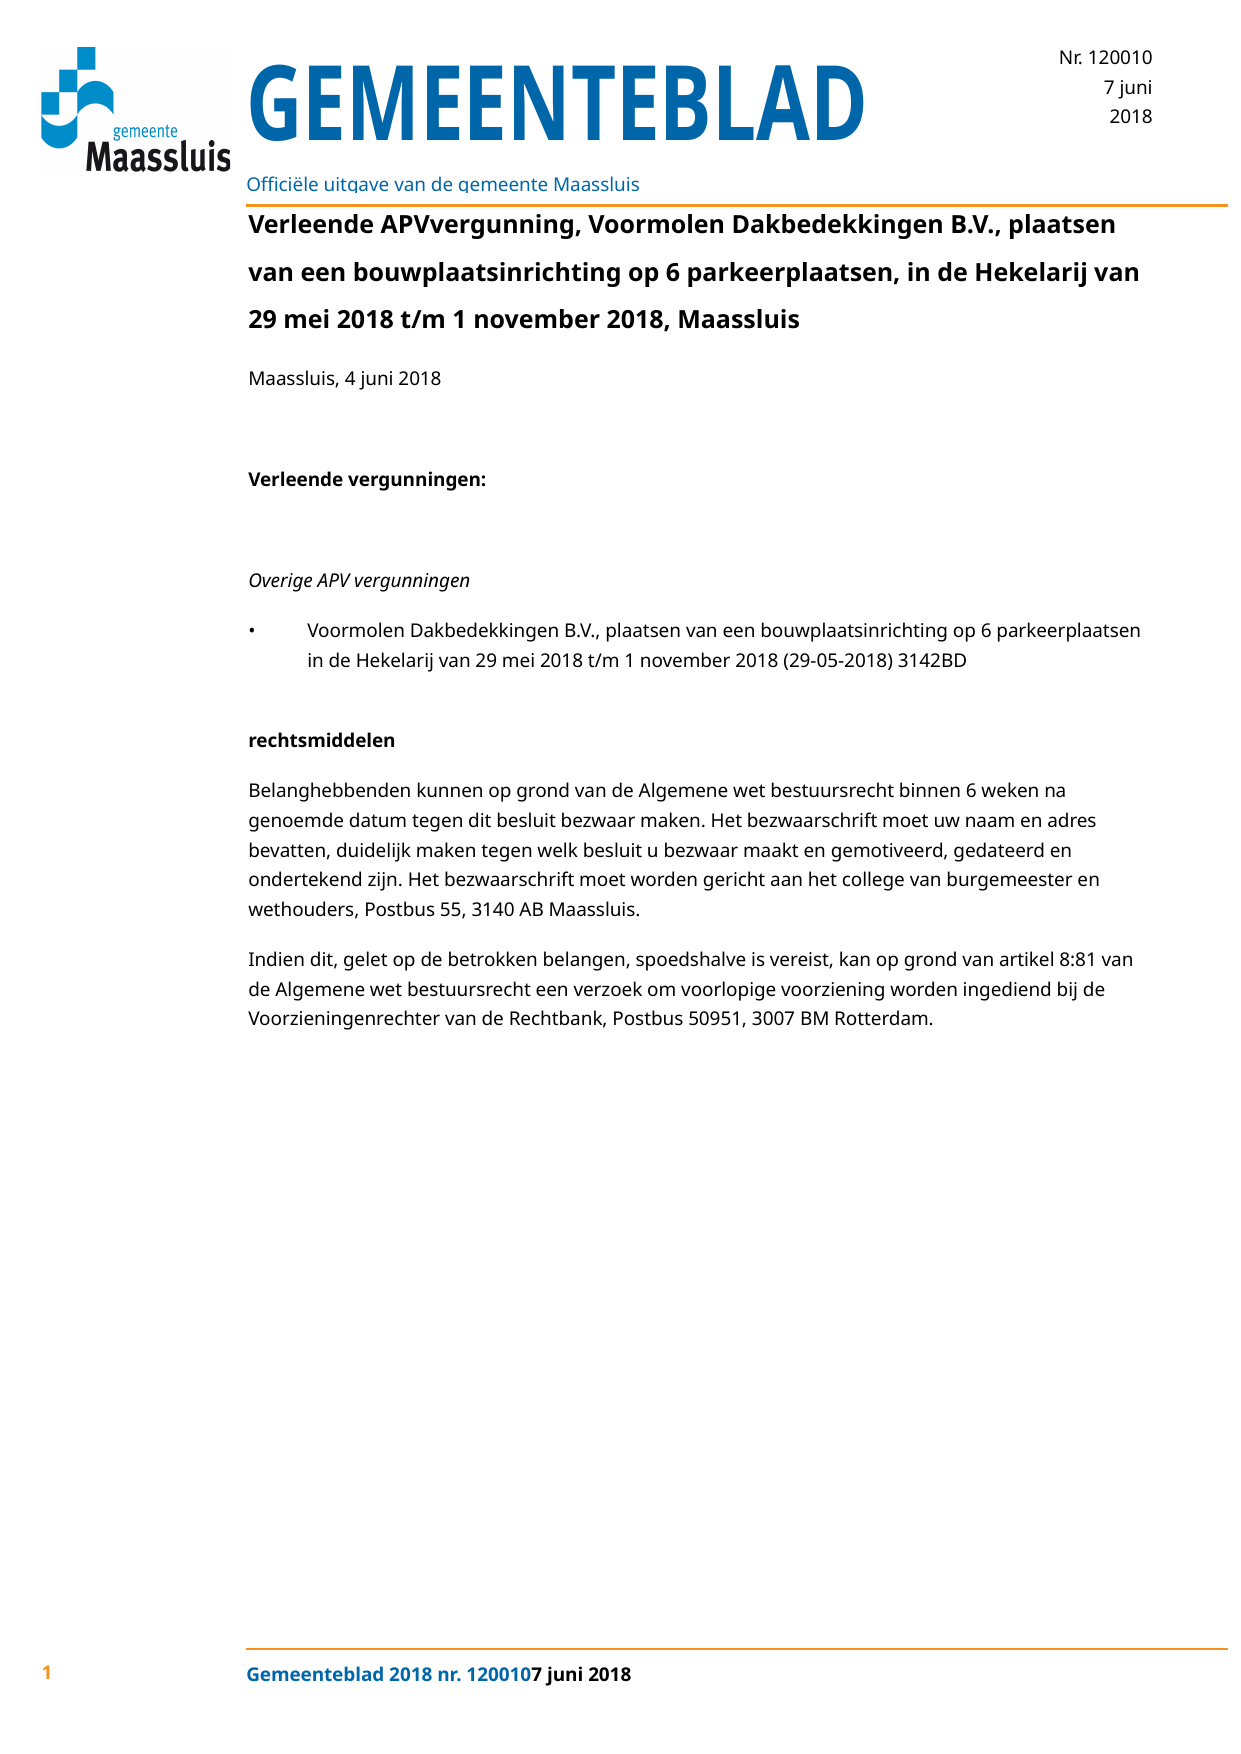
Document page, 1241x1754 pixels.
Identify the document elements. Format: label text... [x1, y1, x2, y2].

picture [41, 47, 77, 92]
text Verleende APVvergunning, Voormolen Dakbedekkingen B.V., plaatsen van een bouwplaatsinrichting op 6 parkeerplaatsen, in de Hekelarij van 29 mei 2018 t/m 1 november 2018, Maassluis [248, 207, 1152, 336]
list Voormolen Dakbedekkingen B.V., plaatsen van een bouwplaatsinrichting op 6 parkeerplaatsen in de Hekelarij van 29 mei 2018 t/m 1 november 2018 (29-05-2018) 3142BD [248, 618, 1152, 673]
text Overige APV vergunningen [248, 567, 1152, 593]
text Belanghebbenden kunnen op grond van de Algemene wet bestuursrecht binnen 6 weken na genoemde datum tegen dit besluit bezwaar maken. Het bezwaarschrift moet uw naam en adres bevatten, duidelijk maken tegen welk besluit u bezwaar maakt en gemotiveerd, gedateerd en ondertekend zijn. Het bezwaarschrift moet worden gericht aan het college van burgemeester en wethouders, Postbus 55, 3140 AB Maassluis. [248, 778, 1152, 922]
text Maassluis, 4 juni 2018 [248, 366, 1152, 391]
text Verleende vergunningen: [248, 466, 1152, 492]
picture [41, 47, 231, 172]
text rechtsmiddelen [248, 727, 1152, 753]
text Indien dit, gelet op de betrokken belangen, spoedshalve is vereist, kan op grond van artikel 8:81 van de Algemene wet bestuursrecht een verzoek om voorlopige voorziening worden ingediend bij de Voorzieningenrechter van de Rechtbank, Postbus 50951, 3007 BM Rotterdam. [248, 946, 1152, 1031]
